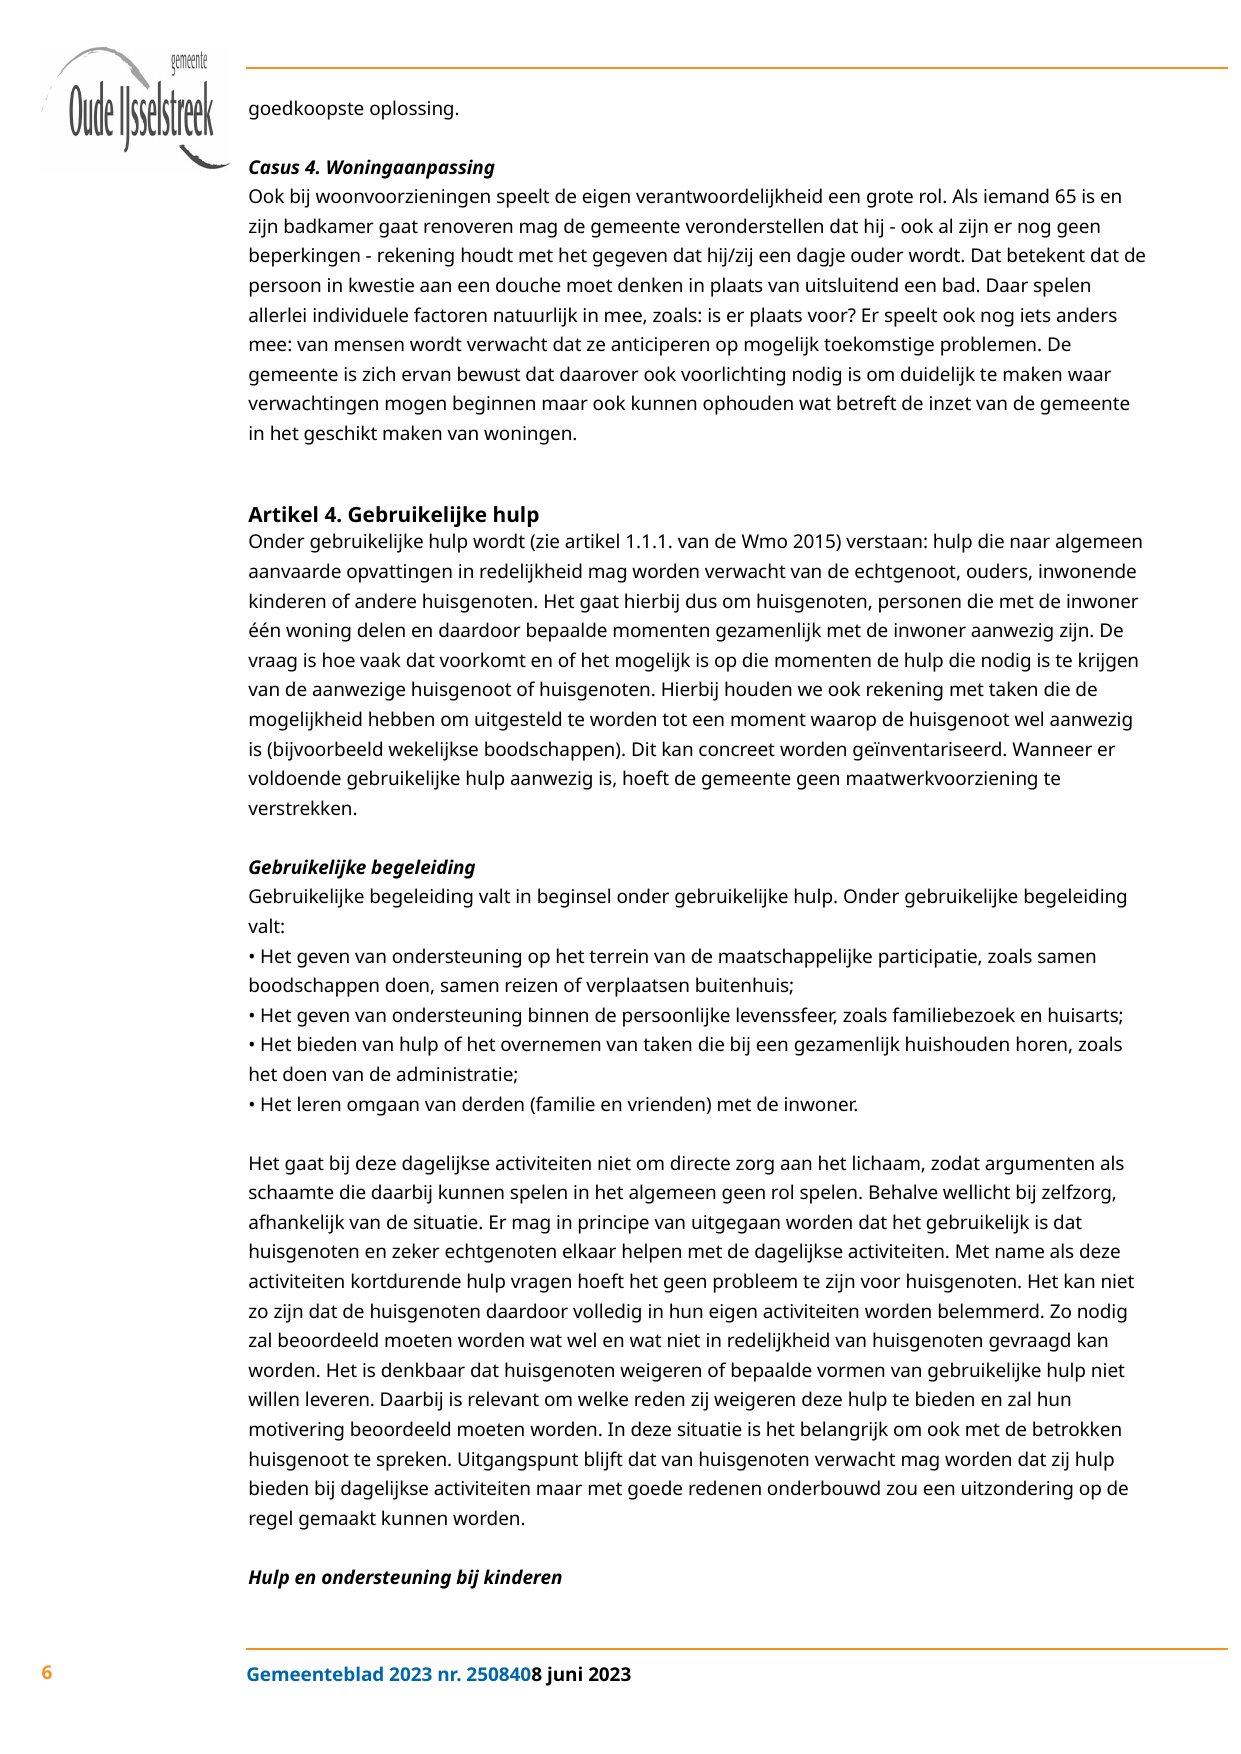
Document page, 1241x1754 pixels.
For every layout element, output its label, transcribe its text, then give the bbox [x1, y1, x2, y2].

text • Het geven van ondersteuning op het terrein van de maatschappelijke participatie, zoals samen boodschappen doen, samen reizen of verplaatsen buitenhuis; [248, 943, 1152, 998]
text Hulp en ondersteuning bij kinderen [248, 1564, 1152, 1590]
text Ook bij woonvoorzieningen speelt de eigen verantwoordelijkheid een grote rol. Als iemand 65 is en zijn badkamer gaat renoveren mag de gemeente veronderstellen dat hij - ook al zijn er nog geen beperkingen - rekening houdt met het gegeven dat hij/zij een dagje ouder wordt. Dat betekent dat de persoon in kwestie aan een douche moet denken in plaats van uitsluitend een bad. Daar spelen allerlei individuele factoren natuurlijk in mee, zoals: is er plaats voor? Er speelt ook nog iets anders mee: van mensen wordt verwacht dat ze anticiperen op mogelijk toekomstige problemen. De gemeente is zich ervan bewust dat daarover ook voorlichting nodig is om duidelijk te maken waar verwachtingen mogen beginnen maar ook kunnen ophouden wat betreft de inzet van de gemeente in het geschikt maken van woningen. [248, 183, 1152, 446]
text • Het bieden van hulp of het overnemen van taken die bij een gezamenlijk huishouden horen, zoals het doen van de administratie; [248, 1032, 1152, 1087]
text Gebruikelijke begeleiding [248, 854, 1152, 880]
text goedkoopste oplossing. [248, 95, 1152, 121]
text • Het geven van ondersteuning binnen de persoonlijke levenssfeer, zoals familiebezoek en huisarts; [248, 1002, 1152, 1028]
text Gebruikelijke begeleiding valt in beginsel onder gebruikelijke hulp. Onder gebruikelijke begeleiding valt: [248, 884, 1152, 939]
picture [41, 47, 231, 172]
text Artikel 4. Gebruikelijke hulp [248, 500, 1152, 529]
text Het gaat bij deze dagelijkse activiteiten niet om directe zorg aan het lichaam, zodat argumenten als schaamte die daarbij kunnen spelen in het algemeen geen rol spelen. Behalve wellicht bij zelfzorg, afhankelijk van de situatie. Er mag in principe van uitgegaan worden dat het gebruikelijk is dat huisgenoten en zeker echtgenoten elkaar helpen met de dagelijkse activiteiten. Met name als deze activiteiten kortdurende hulp vragen hoeft het geen probleem te zijn voor huisgenoten. Het kan niet zo zijn dat de huisgenoten daardoor volledig in hun eigen activiteiten worden belemmerd. Zo nodig zal beoordeeld moeten worden wat wel en wat niet in redelijkheid van huisgenoten gevraagd kan worden. Het is denkbaar dat huisgenoten weigeren of bepaalde vormen van gebruikelijke hulp niet willen leveren. Daarbij is relevant om welke reden zij weigeren deze hulp te bieden en zal hun motivering beoordeeld moeten worden. In deze situatie is het belangrijk om ook met de betrokken huisgenoot te spreken. Uitgangspunt blijft dat van huisgenoten verwacht mag worden dat zij hulp bieden bij dagelijkse activiteiten maar met goede redenen onderbouwd zou een uitzondering op de regel gemaakt kunnen worden. [248, 1150, 1152, 1531]
text Onder gebruikelijke hulp wordt (zie artikel 1.1.1. van de Wmo 2015) verstaan: hulp die naar algemeen aanvaarde opvattingen in redelijkheid mag worden verwacht van de echtgenoot, ouders, inwonende kinderen of andere huisgenoten. Het gaat hierbij dus om huisgenoten, personen die met de inwoner één woning delen en daardoor bepaalde momenten gezamenlijk met de inwoner aanwezig zijn. De vraag is hoe vaak dat voorkomt en of het mogelijk is op die momenten de hulp die nodig is te krijgen van de aanwezige huisgenoot of huisgenoten. Hierbij houden we ook rekening met taken die de mogelijkheid hebben om uitgesteld te worden tot een moment waarop de huisgenoot wel aanwezig is (bijvoorbeeld wekelijkse boodschappen). Dit kan concreet worden geïnventariseerd. Wanneer er voldoende gebruikelijke hulp aanwezig is, hoeft de gemeente geen maatwerkvoorziening te verstrekken. [248, 529, 1152, 821]
text • Het leren omgaan van derden (familie en vrienden) met de inwoner. [248, 1091, 1152, 1116]
text Casus 4. Woningaanpassing [248, 154, 1152, 180]
